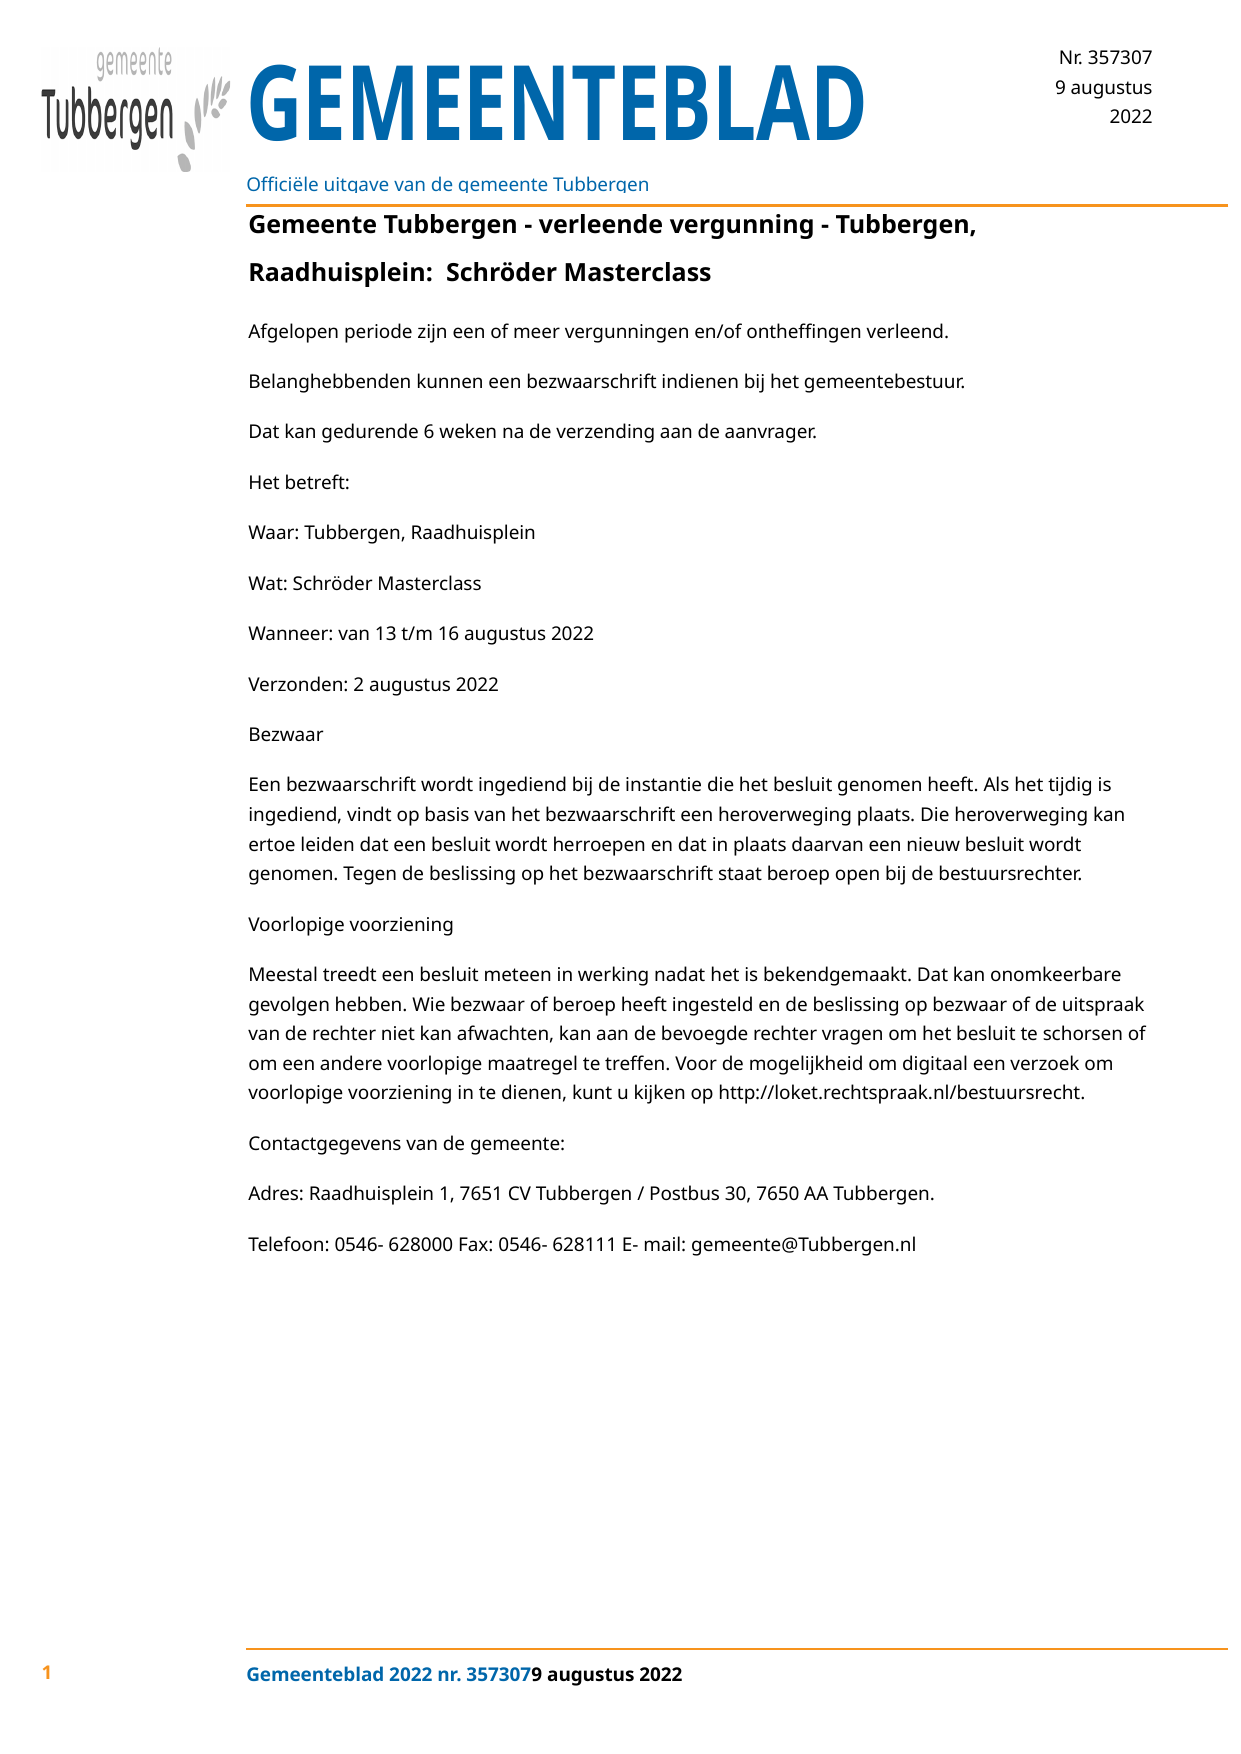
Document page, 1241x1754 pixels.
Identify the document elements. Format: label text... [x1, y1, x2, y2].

text Wanneer: van 13 t/m 16 augustus 2022 [248, 620, 1152, 646]
text Voorlopige voorziening [248, 911, 1152, 937]
text Waar: Tubbergen, Raadhuisplein [248, 519, 1152, 545]
text Gemeente Tubbergen - verleende vergunning - Tubbergen, Raadhuisplein: Schröder Masterclass [248, 207, 1152, 288]
text Bezwaar [248, 721, 1152, 747]
text Afgelopen periode zijn een of meer vergunningen en/of ontheffingen verleend. [248, 318, 1152, 344]
text Verzonden: 2 augustus 2022 [248, 671, 1152, 697]
picture [41, 47, 231, 172]
text Telefoon: 0546- 628000 Fax: 0546- 628111 E- mail: gemeente@Tubbergen.nl [248, 1231, 1152, 1257]
text Wat: Schröder Masterclass [248, 570, 1152, 596]
text Belanghebbenden kunnen een bezwaarschrift indienen bij het gemeentebestuur. [248, 368, 1152, 394]
text Adres: Raadhuisplein 1, 7651 CV Tubbergen / Postbus 30, 7650 AA Tubbergen. [248, 1180, 1152, 1206]
text Contactgegevens van de gemeente: [248, 1130, 1152, 1156]
text Meestal treedt een besluit meteen in werking nadat het is bekendgemaakt. Dat kan onomkeerbare gevolgen hebben. Wie bezwaar of beroep heeft ingesteld en de beslissing op bezwaar of de uitspraak van de rechter niet kan afwachten, kan aan de bevoegde rechter vragen om het besluit te schorsen of om een andere voorlopige maatregel te treffen. Voor de mogelijkheid om digitaal een verzoek om voorlopige voorziening in te dienen, kunt u kijken op http://loket.rechtspraak.nl/bestuursrecht. [248, 961, 1152, 1105]
text Dat kan gedurende 6 weken na de verzending aan de aanvrager. [248, 419, 1152, 444]
text Het betreft: [248, 469, 1152, 495]
text Een bezwaarschrift wordt ingediend bij de instantie die het besluit genomen heeft. Als het tijdig is ingediend, vindt op basis van het bezwaarschrift een heroverweging plaats. Die heroverweging kan ertoe leiden dat een besluit wordt herroepen en dat in plaats daarvan een nieuw besluit wordt genomen. Tegen de beslissing op het bezwaarschrift staat beroep open bij de bestuursrechter. [248, 772, 1152, 886]
